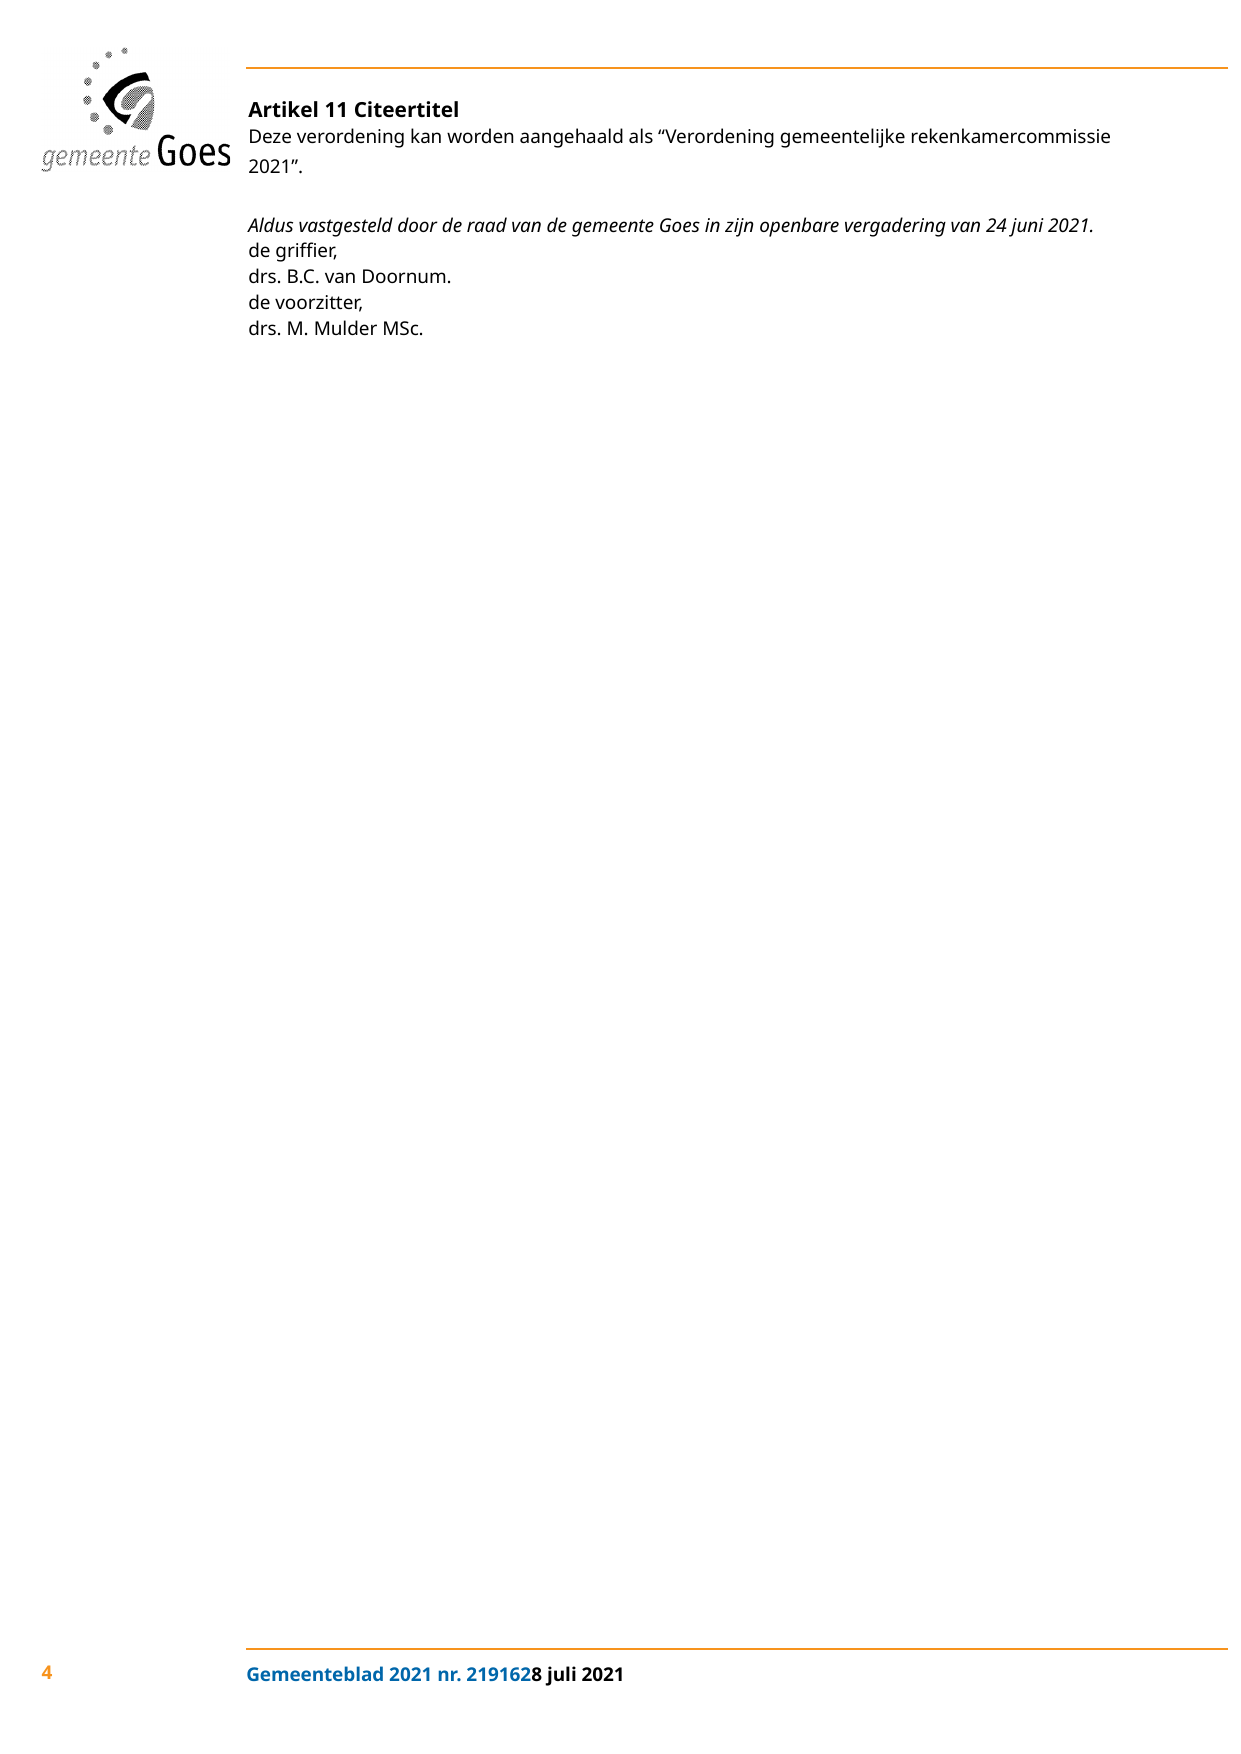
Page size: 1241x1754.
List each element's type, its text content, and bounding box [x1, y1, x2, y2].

text drs. B.C. van Doornum. [248, 263, 1152, 289]
text de voorzitter, [248, 289, 1152, 315]
text Deze verordening kan worden aangehaald als “Verordening gemeentelijke rekenkamercommissie 2021”. [248, 123, 1152, 178]
text de griffier, [248, 238, 1152, 263]
text drs. M. Mulder MSc. [248, 315, 1152, 341]
text Artikel 11 Citeertitel [248, 95, 1152, 123]
text Aldus vastgesteld door de raad van de gemeente Goes in zijn openbare vergadering van 24 juni 2021. [248, 212, 1152, 238]
picture [41, 47, 231, 172]
